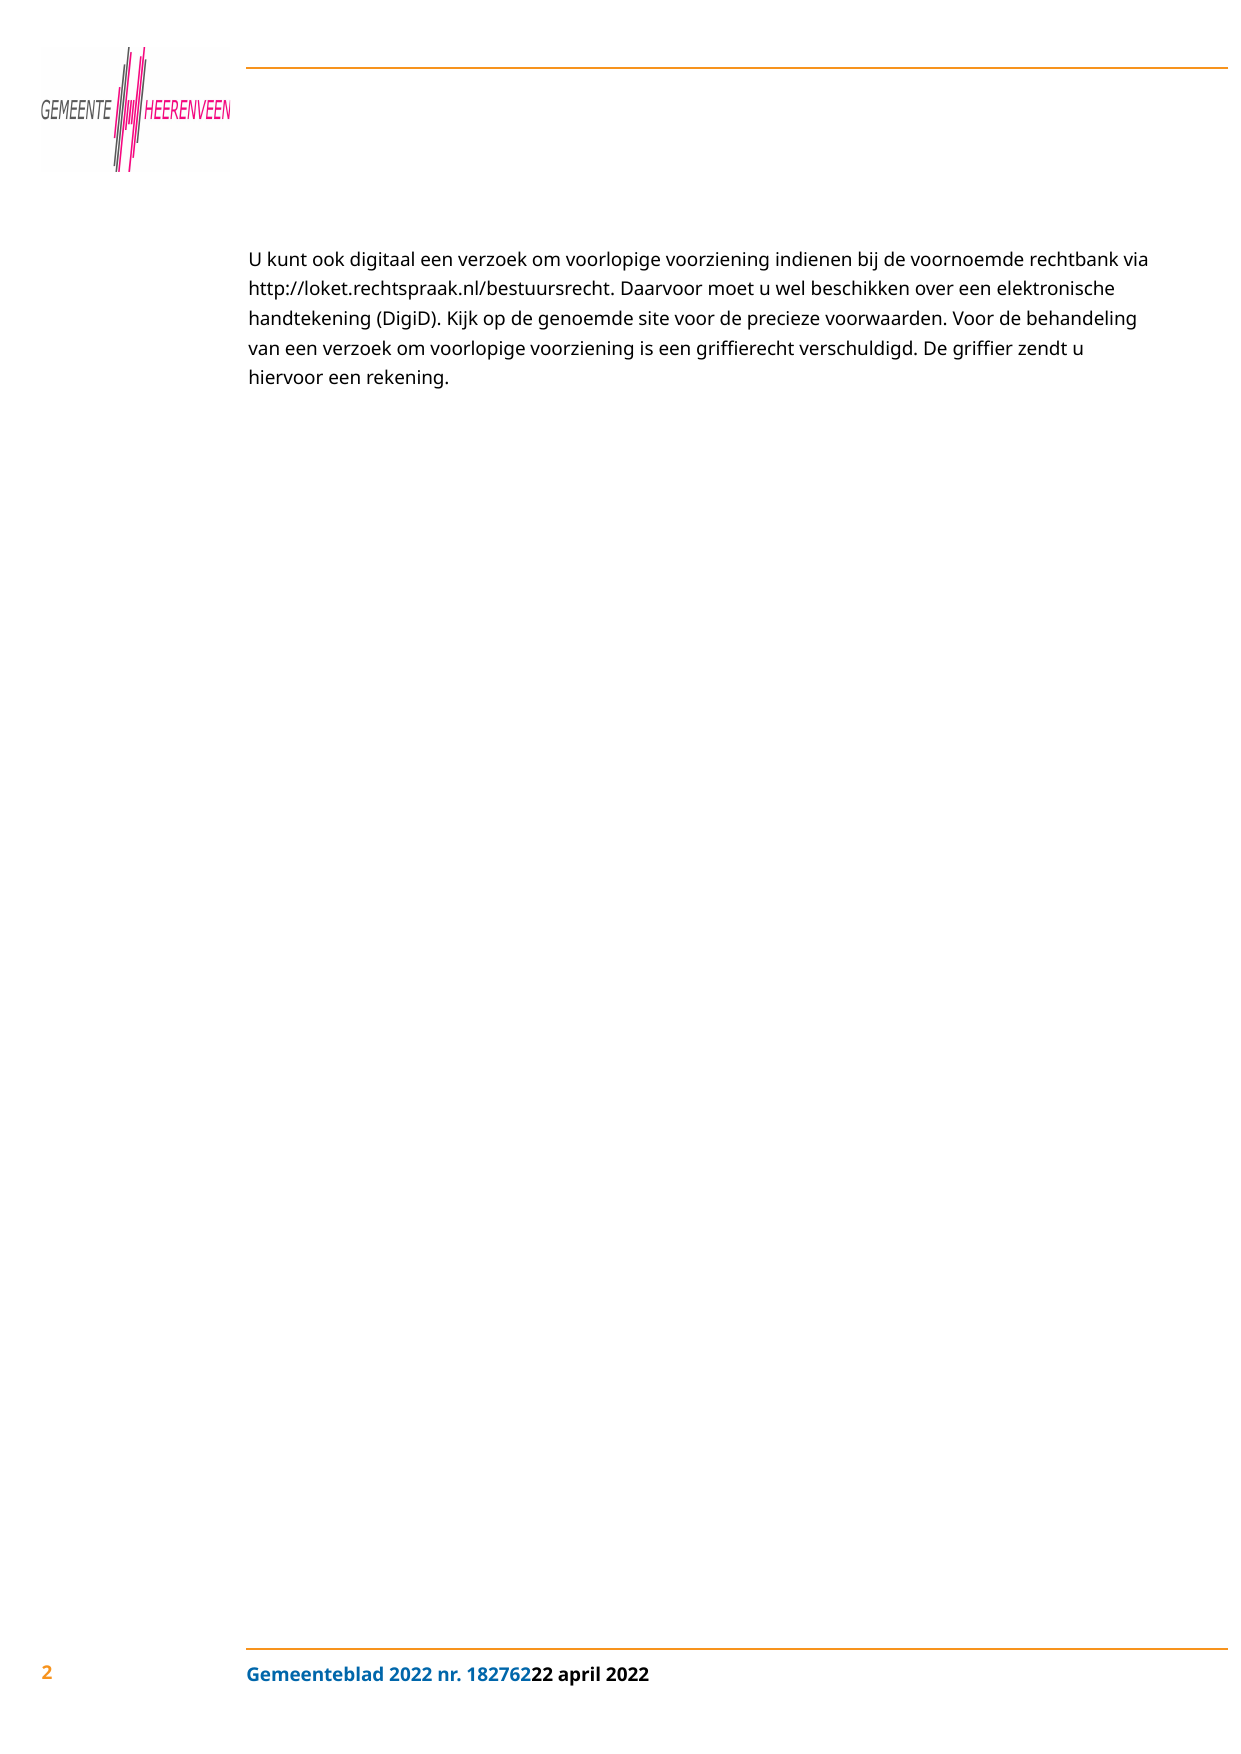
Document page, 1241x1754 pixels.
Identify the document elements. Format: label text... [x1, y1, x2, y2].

picture [41, 47, 231, 172]
text U kunt ook digitaal een verzoek om voorlopige voorziening indienen bij de voornoemde rechtbank via http://loket.rechtspraak.nl/bestuursrecht. Daarvoor moet u wel beschikken over een elektronische handtekening (DigiD). Kijk op de genoemde site voor de precieze voorwaarden. Voor de behandeling van een verzoek om voorlopige voorziening is een griffierecht verschuldigd. De griffier zendt u hiervoor een rekening. [248, 246, 1152, 390]
